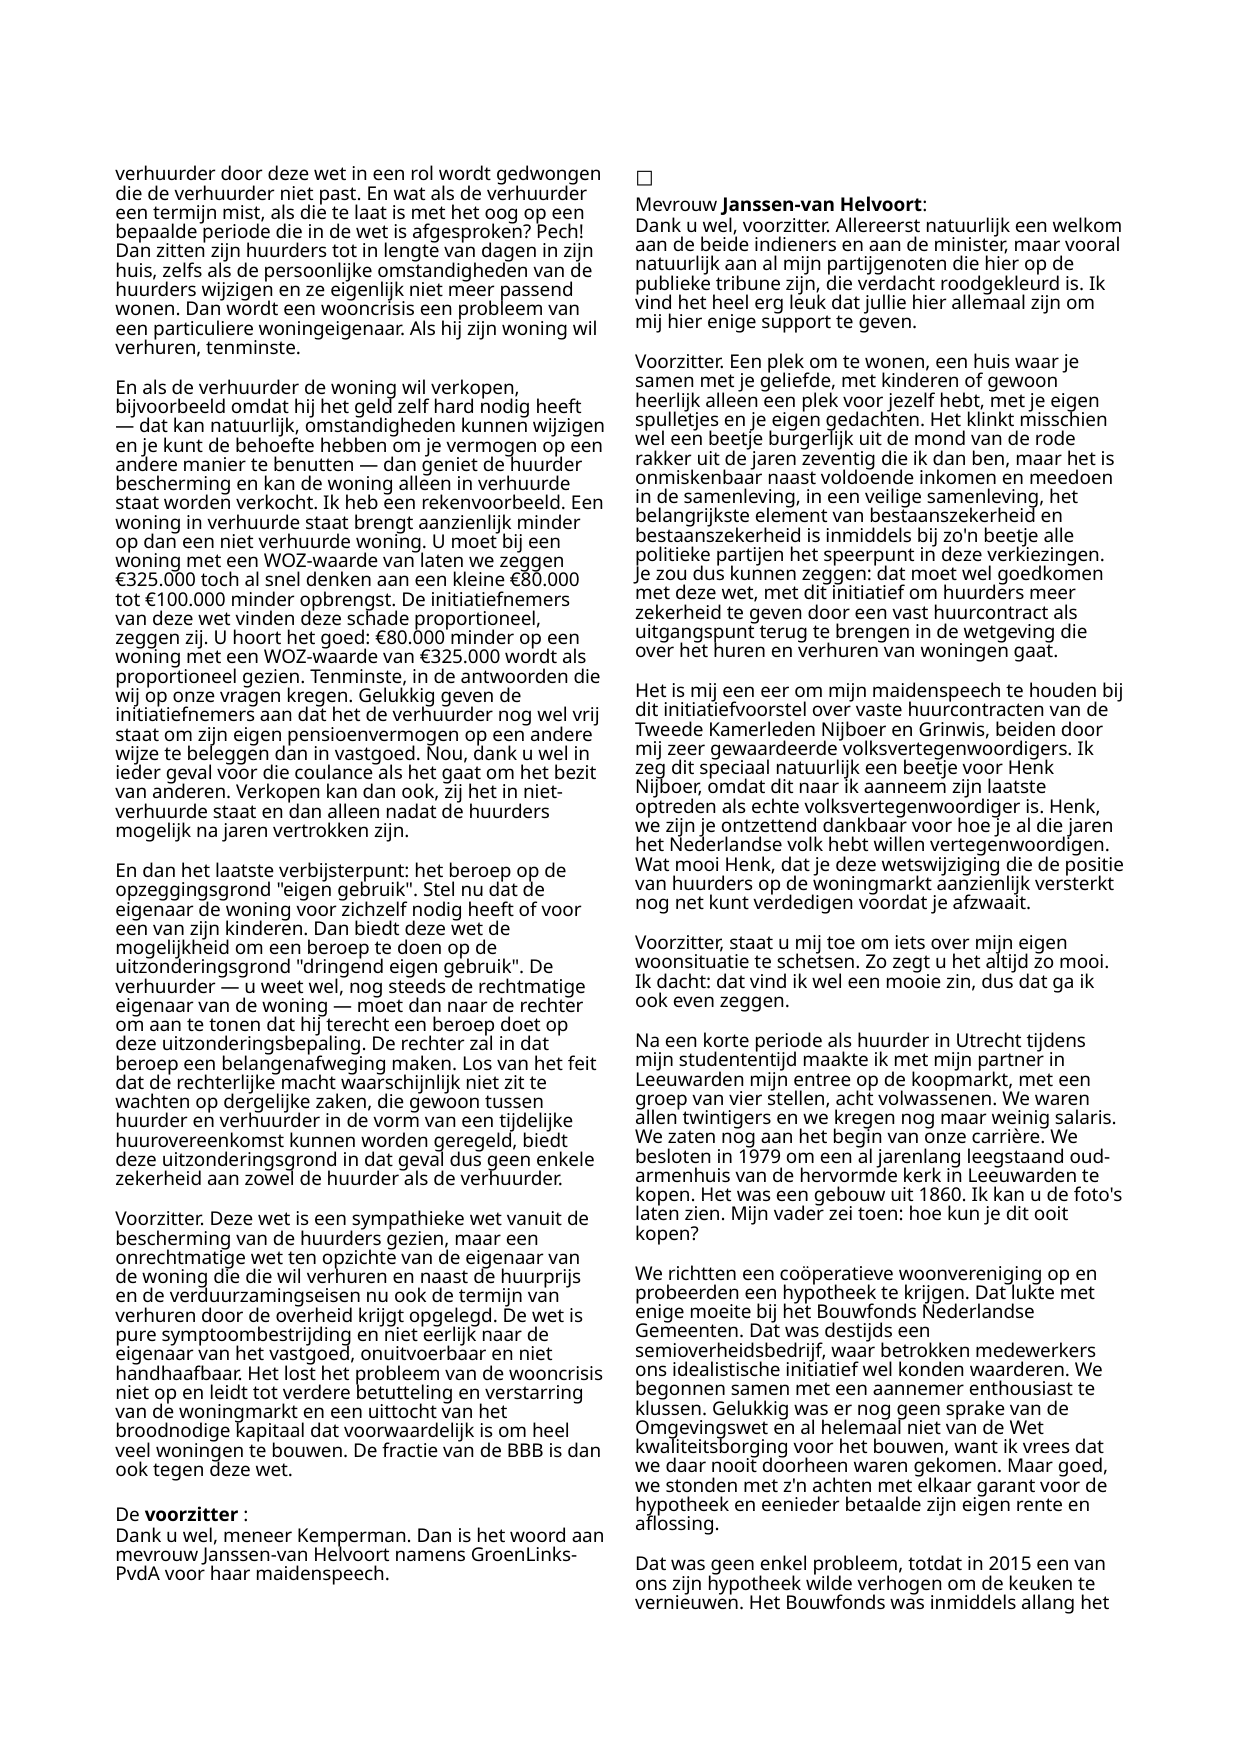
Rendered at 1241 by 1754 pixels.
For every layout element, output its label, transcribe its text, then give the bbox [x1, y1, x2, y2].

text Dank u wel, meneer Kemperman. Dan is het woord aan mevrouw Janssen-van Helvoort namens GroenLinks-PvdA voor haar maidenspeech. [115, 1527, 605, 1584]
text Voorzitter. Deze wet is een sympathieke wet vanuit de bescherming van de huurders gezien, maar een onrechtmatige wet ten opzichte van de eigenaar van de woning die die wil verhuren en naast de huurprijs en de verduurzamingseisen nu ook de termijn van verhuren door de overheid krijgt opgelegd. De wet is pure symptoombestrijding en niet eerlijk naar de eigenaar van het vastgoed, onuitvoerbaar en niet handhaafbaar. Het lost het probleem van de wooncrisis niet op en leidt tot verdere betutteling en verstarring van de woningmarkt en een uittocht van het broodnodige kapitaal dat voorwaardelijk is om heel veel woningen te bouwen. De fractie van de BBB is dan ook tegen deze wet. [115, 1210, 605, 1480]
text En dan het laatste verbijsterpunt: het beroep op de opzeggingsgrond "eigen gebruik". Stel nu dat de eigenaar de woning voor zichzelf nodig heeft of voor een van zijn kinderen. Dan biedt deze wet de mogelijkheid om een beroep te doen op de uitzonderingsgrond "dringend eigen gebruik". De verhuurder — u weet wel, nog steeds de rechtmatige eigenaar van de woning — moet dan naar de rechter om aan te tonen dat hij terecht een beroep doet op deze uitzonderingsbepaling. De rechter zal in dat beroep een belangenafweging maken. Los van het feit dat de rechterlijke macht waarschijnlijk niet zit te wachten op dergelijke zaken, die gewoon tussen huurder en verhuurder in de vorm van een tijdelijke huurovereenkomst kunnen worden geregeld, biedt deze uitzonderingsgrond in dat geval dus geen enkele zekerheid aan zowel de huurder als de verhuurder. [115, 862, 605, 1189]
text Dank u wel, voorzitter. Allereerst natuurlijk een welkom aan de beide indieners en aan de minister, maar vooral natuurlijk aan al mijn partijgenoten die hier op de publieke tribune zijn, die verdacht roodgekleurd is. Ik vind het heel erg leuk dat jullie hier allemaal zijn om mij hier enige support te geven. [635, 217, 1125, 332]
text verhuurder door deze wet in een rol wordt gedwongen die de verhuurder niet past. En wat als de verhuurder een termijn mist, als die te laat is met het oog op een bepaalde periode die in de wet is afgesproken? Pech! Dan zitten zijn huurders tot in lengte van dagen in zijn huis, zelfs als de persoonlijke omstandigheden van de huurders wijzigen en ze eigenlijk niet meer passend wonen. Dan wordt een wooncrisis een probleem van een particuliere woningeigenaar. Als hij zijn woning wil verhuren, tenminste. [115, 165, 605, 358]
text Voorzitter, staat u mij toe om iets over mijn eigen woonsituatie te schetsen. Zo zegt u het altijd zo mooi. Ik dacht: dat vind ik wel een mooie zin, dus dat ga ik ook even zeggen. [635, 934, 1125, 1011]
text Mevrouw Janssen-van Helvoort: [635, 191, 1125, 217]
text Voorzitter. Een plek om te wonen, een huis waar je samen met je geliefde, met kinderen of gewoon heerlijk alleen een plek voor jezelf hebt, met je eigen spulletjes en je eigen gedachten. Het klinkt misschien wel een beetje burgerlijk uit de mond van de rode rakker uit de jaren zeventig die ik dan ben, maar het is onmiskenbaar naast voldoende inkomen en meedoen in de samenleving, in een veilige samenleving, het belangrijkste element van bestaanszekerheid en bestaanszekerheid is inmiddels bij zo'n beetje alle politieke partijen het speerpunt in deze verkiezingen. Je zou dus kunnen zeggen: dat moet wel goedkomen met deze wet, met dit initiatief om huurders meer zekerheid te geven door een vast huurcontract als uitgangspunt terug te brengen in de wetgeving die over het huren en verhuren van woningen gaat. [635, 353, 1125, 661]
text De voorzitter : [115, 1501, 605, 1527]
text Het is mij een eer om mijn maidenspeech te houden bij dit initiatiefvoorstel over vaste huurcontracten van de Tweede Kamerleden Nijboer en Grinwis, beiden door mij zeer gewaardeerde volksvertegenwoordigers. Ik zeg dit speciaal natuurlijk een beetje voor Henk Nijboer, omdat dit naar ik aanneem zijn laatste optreden als echte volksvertegenwoordiger is. Henk, we zijn je ontzettend dankbaar voor hoe je al die jaren het Nederlandse volk hebt willen vertegenwoordigen. Wat mooi Henk, dat je deze wetswijziging die de positie van huurders op de woningmarkt aanzienlijk versterkt nog net kunt verdedigen voordat je afzwaait. [635, 682, 1125, 913]
text Na een korte periode als huurder in Utrecht tijdens mijn studententijd maakte ik met mijn partner in Leeuwarden mijn entree op de koopmarkt, met een groep van vier stellen, acht volwassenen. We waren allen twintigers en we kregen nog maar weinig salaris. We zaten nog aan het begin van onze carrière. We besloten in 1979 om een al jarenlang leegstaand oud-armenhuis van de hervormde kerk in Leeuwarden te kopen. Het was een gebouw uit 1860. Ik kan u de foto's laten zien. Mijn vader zei toen: hoe kun je dit ooit kopen? [635, 1032, 1125, 1244]
text ⬜ [635, 165, 1125, 191]
text We richtten een coöperatieve woonvereniging op en probeerden een hypotheek te krijgen. Dat lukte met enige moeite bij het Bouwfonds Nederlandse Gemeenten. Dat was destijds een semioverheidsbedrijf, waar betrokken medewerkers ons idealistische initiatief wel konden waarderen. We begonnen samen met een aannemer enthousiast te klussen. Gelukkig was er nog geen sprake van de Omgevingswet en al helemaal niet van de Wet kwaliteitsborging voor het bouwen, want ik vrees dat we daar nooit doorheen waren gekomen. Maar goed, we stonden met z'n achten met elkaar garant voor de hypotheek en eenieder betaalde zijn eigen rente en aflossing. [635, 1265, 1125, 1534]
text En als de verhuurder de woning wil verkopen, bijvoorbeeld omdat hij het geld zelf hard nodig heeft — dat kan natuurlijk, omstandigheden kunnen wijzigen en je kunt de behoefte hebben om je vermogen op een andere manier te benutten — dan geniet de huurder bescherming en kan de woning alleen in verhuurde staat worden verkocht. Ik heb een rekenvoorbeeld. Een woning in verhuurde staat brengt aanzienlijk minder op dan een niet verhuurde woning. U moet bij een woning met een WOZ-waarde van laten we zeggen €325.000 toch al snel denken aan een kleine €80.000 tot €100.000 minder opbrengst. De initiatiefnemers van deze wet vinden deze schade proportioneel, zeggen zij. U hoort het goed: €80.000 minder op een woning met een WOZ-waarde van €325.000 wordt als proportioneel gezien. Tenminste, in de antwoorden die wij op onze vragen kregen. Gelukkig geven de initiatiefnemers aan dat het de verhuurder nog wel vrij staat om zijn eigen pensioenvermogen op een andere wijze te beleggen dan in vastgoed. Nou, dank u wel in ieder geval voor die coulance als het gaat om het bezit van anderen. Verkopen kan dan ook, zij het in niet-verhuurde staat en dan alleen nadat de huurders mogelijk na jaren vertrokken zijn. [115, 379, 605, 841]
text Dat was geen enkel probleem, totdat in 2015 een van ons zijn hypotheek wilde verhogen om de keuken te vernieuwen. Het Bouwfonds was inmiddels allang het [635, 1555, 1125, 1613]
